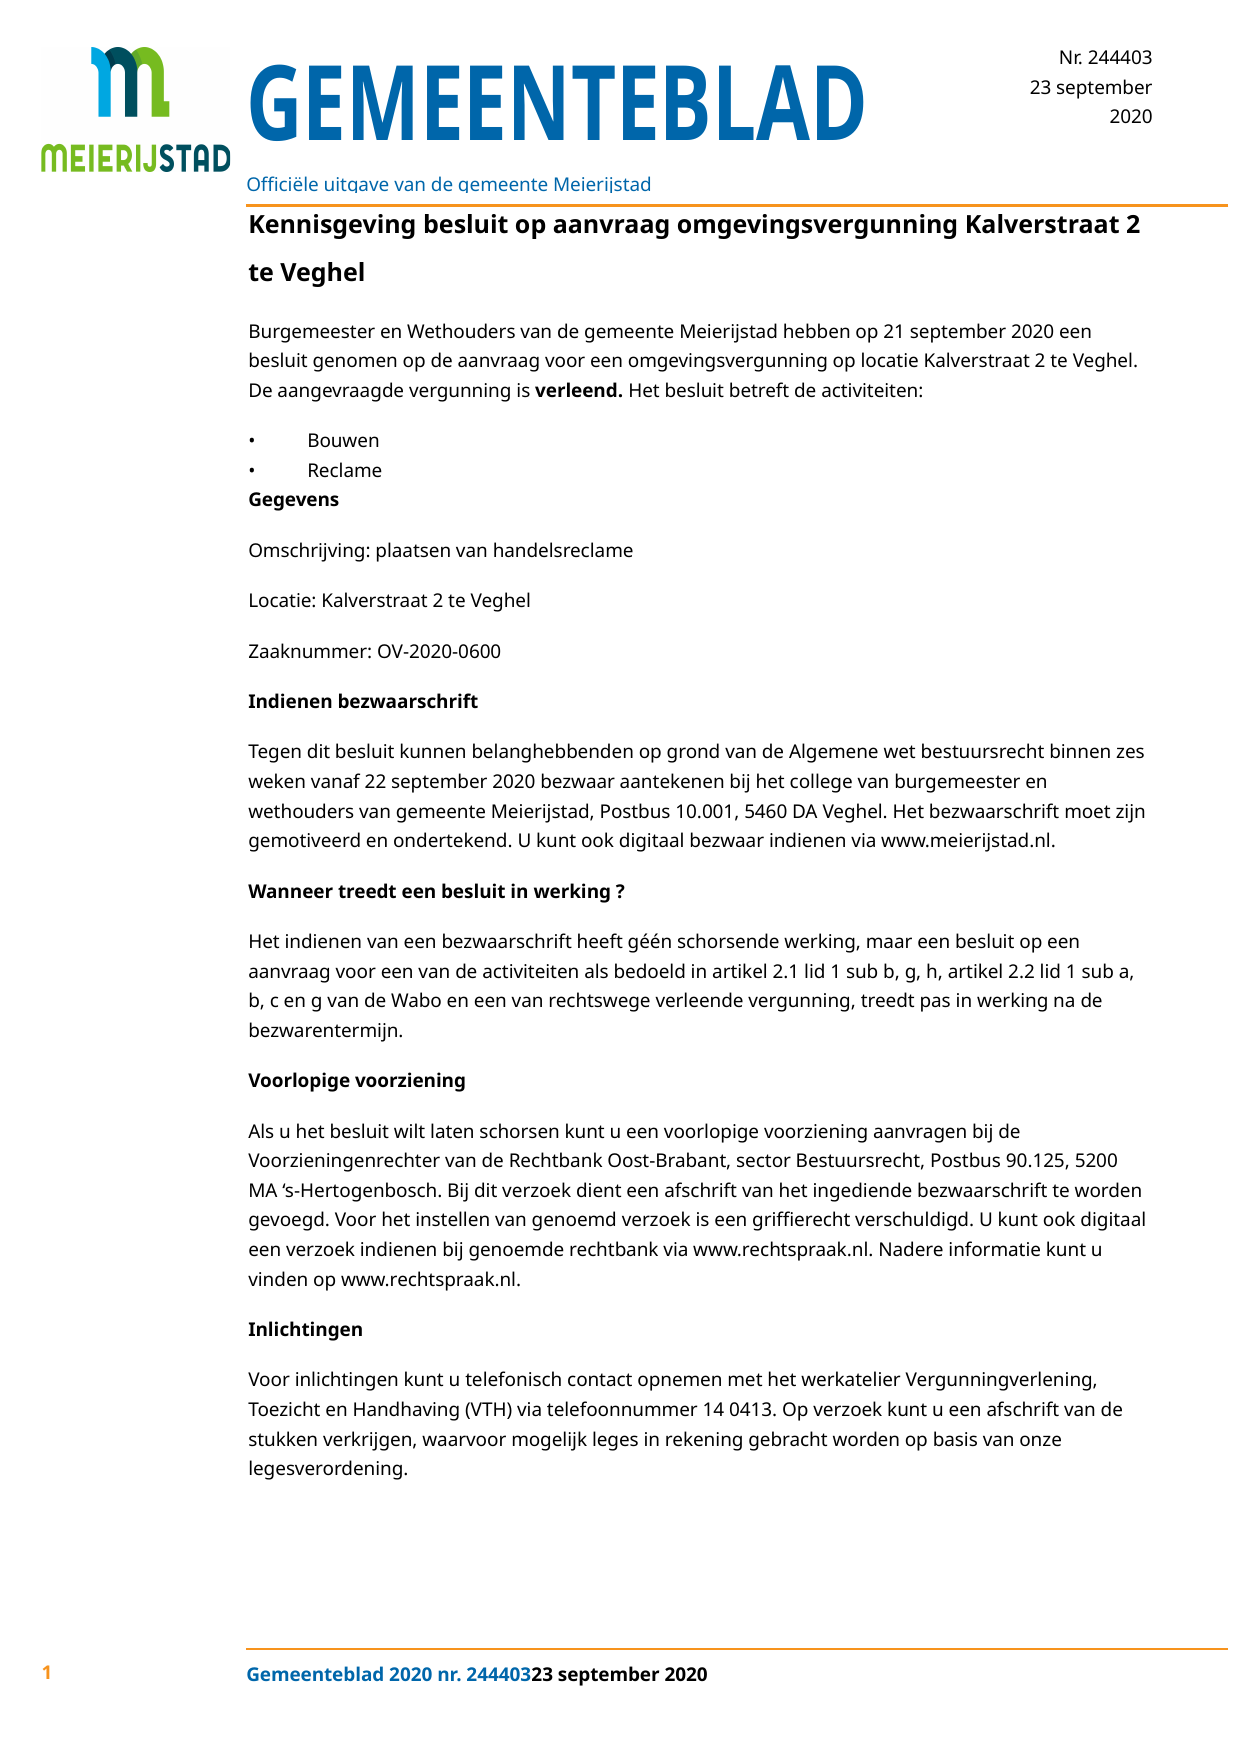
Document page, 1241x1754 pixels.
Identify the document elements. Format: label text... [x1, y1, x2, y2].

text Wanneer treedt een besluit in werking ? [248, 878, 1152, 904]
text Tegen dit besluit kunnen belanghebbenden op grond van de Algemene wet bestuursrecht binnen zes weken vanaf 22 september 2020 bezwaar aantekenen bij het college van burgemeester en wethouders van gemeente Meierijstad, Postbus 10.001, 5460 DA Veghel. Het bezwaarschrift moet zijn gemotiveerd en ondertekend. U kunt ook digitaal bezwaar indienen via www.meierijstad.nl. [248, 739, 1152, 853]
text Inlichtingen [248, 1316, 1152, 1342]
picture [41, 47, 231, 172]
text Voor inlichtingen kunt u telefonisch contact opnemen met het werkatelier Vergunningverlening, Toezicht en Handhaving (VTH) via telefoonnummer 14 0413. Op verzoek kunt u een afschrift van de stukken verkrijgen, waarvoor mogelijk leges in rekening gebracht worden op basis van onze legesverordening. [248, 1367, 1152, 1481]
text Als u het besluit wilt laten schorsen kunt u een voorlopige voorziening aanvragen bij de Voorzieningenrechter van de Rechtbank Oost-Brabant, sector Bestuursrecht, Postbus 90.125, 5200 MA ‘s-Hertogenbosch. Bij dit verzoek dient een afschrift van het ingediende bezwaarschrift te worden gevoegd. Voor het instellen van genoemd verzoek is een griffierecht verschuldigd. U kunt ook digitaal een verzoek indienen bij genoemde rechtbank via www.rechtspraak.nl. Nadere informatie kunt u vinden op www.rechtspraak.nl. [248, 1118, 1152, 1292]
text Het indienen van een bezwaarschrift heeft géén schorsende werking, maar een besluit op een aanvraag voor een van de activiteiten als bedoeld in artikel 2.1 lid 1 sub b, g, h, artikel 2.2 lid 1 sub a, b, c en g van de Wabo en een van rechtswege verleende vergunning, treedt pas in werking na de bezwarentermijn. [248, 928, 1152, 1043]
text Gegevens [248, 487, 1152, 512]
text Kennisgeving besluit op aanvraag omgevingsvergunning Kalverstraat 2 te Veghel [248, 207, 1152, 288]
text Zaaknummer: OV-2020-0600 [248, 638, 1152, 664]
text Voorlopige voorziening [248, 1067, 1152, 1093]
text Burgemeester en Wethouders van de gemeente Meierijstad hebben op 21 september 2020 een besluit genomen op de aanvraag voor een omgevingsvergunning op locatie Kalverstraat 2 te Veghel. De aangevraagde vergunning is verleend. Het besluit betreft de activiteiten: [248, 318, 1152, 403]
text Omschrijving: plaatsen van handelsreclame [248, 537, 1152, 563]
text Indienen bezwaarschrift [248, 688, 1152, 714]
list Reclame [248, 457, 1152, 483]
text Locatie: Kalverstraat 2 te Veghel [248, 587, 1152, 613]
list Bouwen [248, 427, 1152, 453]
